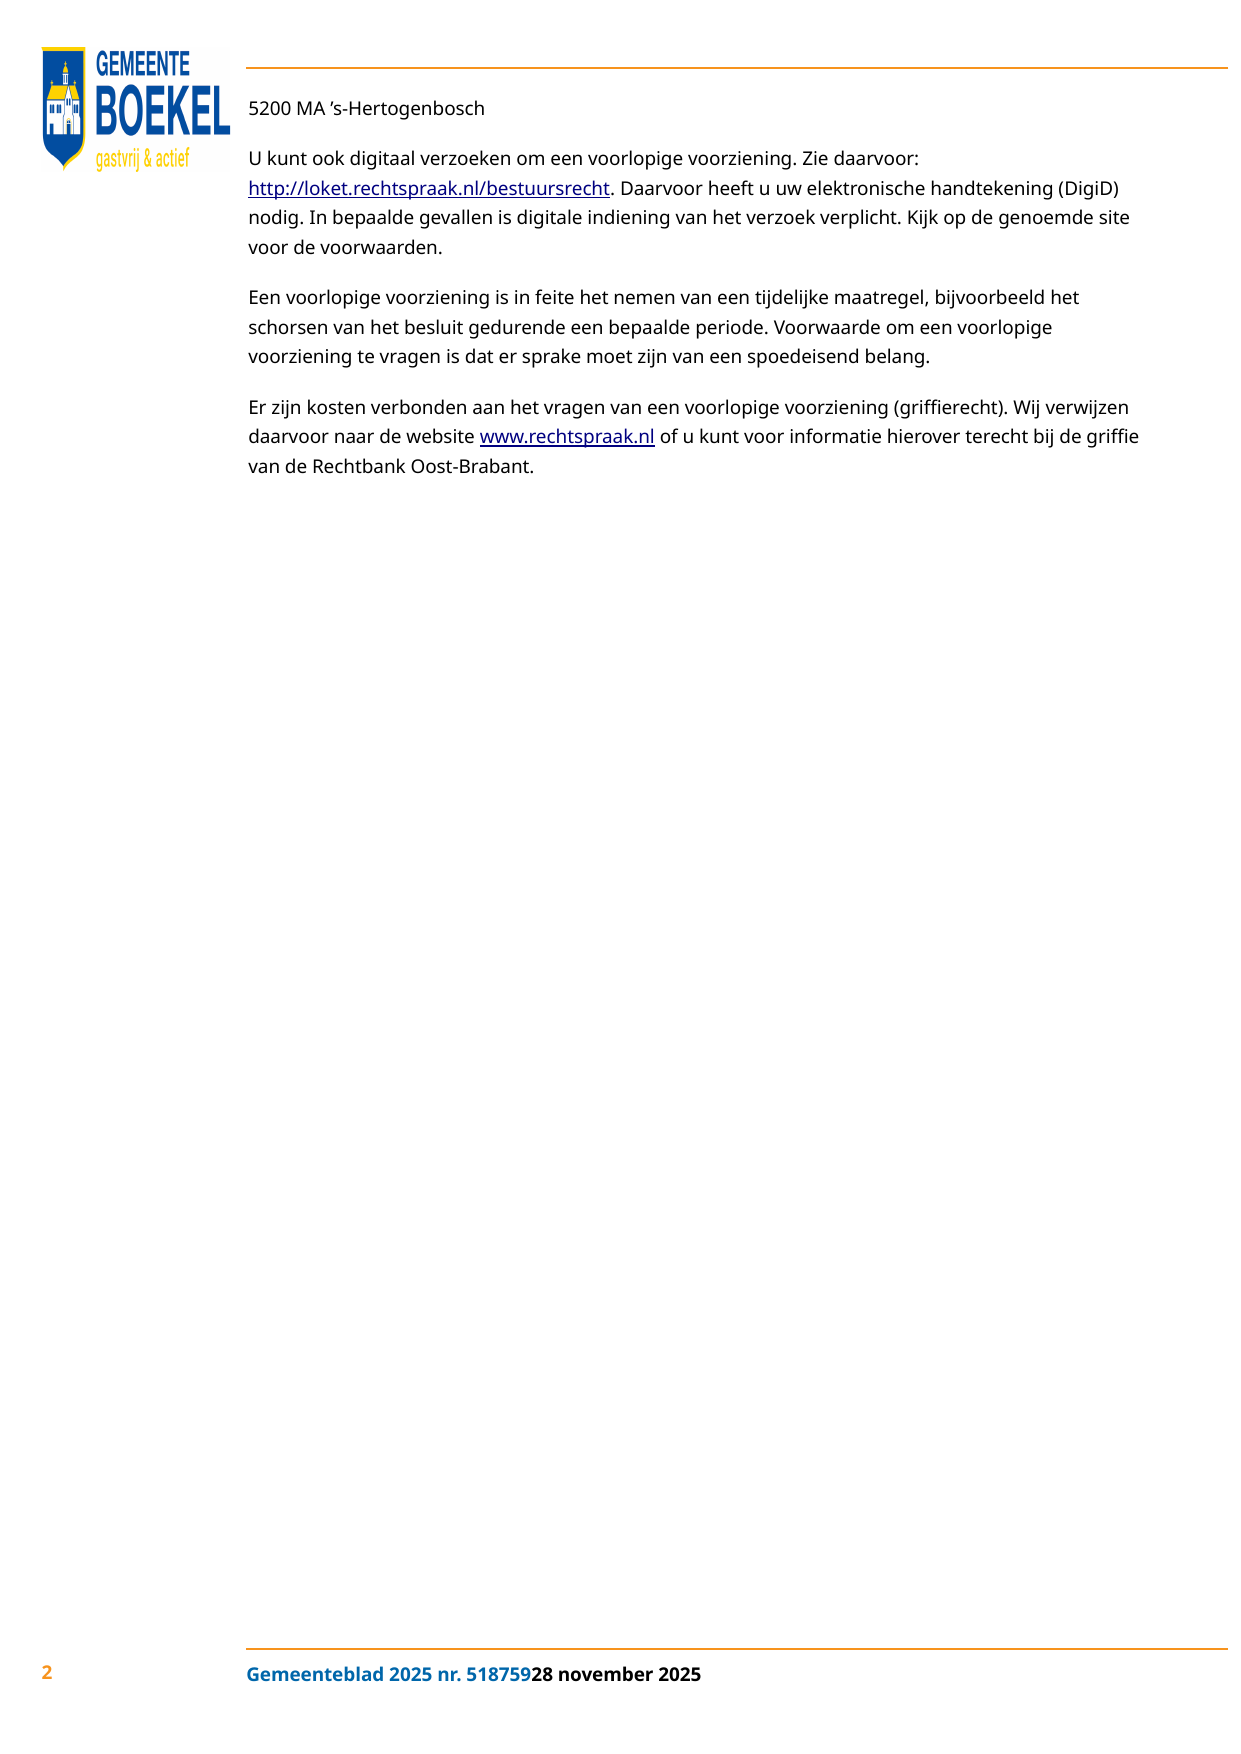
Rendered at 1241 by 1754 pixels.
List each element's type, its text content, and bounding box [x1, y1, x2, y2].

text Er zijn kosten verbonden aan het vragen van een voorlopige voorziening (griffierecht). Wij verwijzen daarvoor naar de website www.rechtspraak.nl of u kunt voor informatie hierover terecht bij de griffie van de Rechtbank Oost-Brabant. [248, 394, 1152, 479]
picture [41, 47, 231, 172]
text 5200 MA ’s-Hertogenbosch [248, 95, 1152, 121]
text U kunt ook digitaal verzoeken om een voorlopige voorziening. Zie daarvoor: http://loket.rechtspraak.nl/bestuursrecht. Daarvoor heeft u uw elektronische handtekening (DigiD) nodig. In bepaalde gevallen is digitale indiening van het verzoek verplicht. Kijk op de genoemde site voor de voorwaarden. [248, 145, 1152, 260]
text Een voorlopige voorziening is in feite het nemen van een tijdelijke maatregel, bijvoorbeeld het schorsen van het besluit gedurende een bepaalde periode. Voorwaarde om een voorlopige voorziening te vragen is dat er sprake moet zijn van een spoedeisend belang. [248, 284, 1152, 369]
